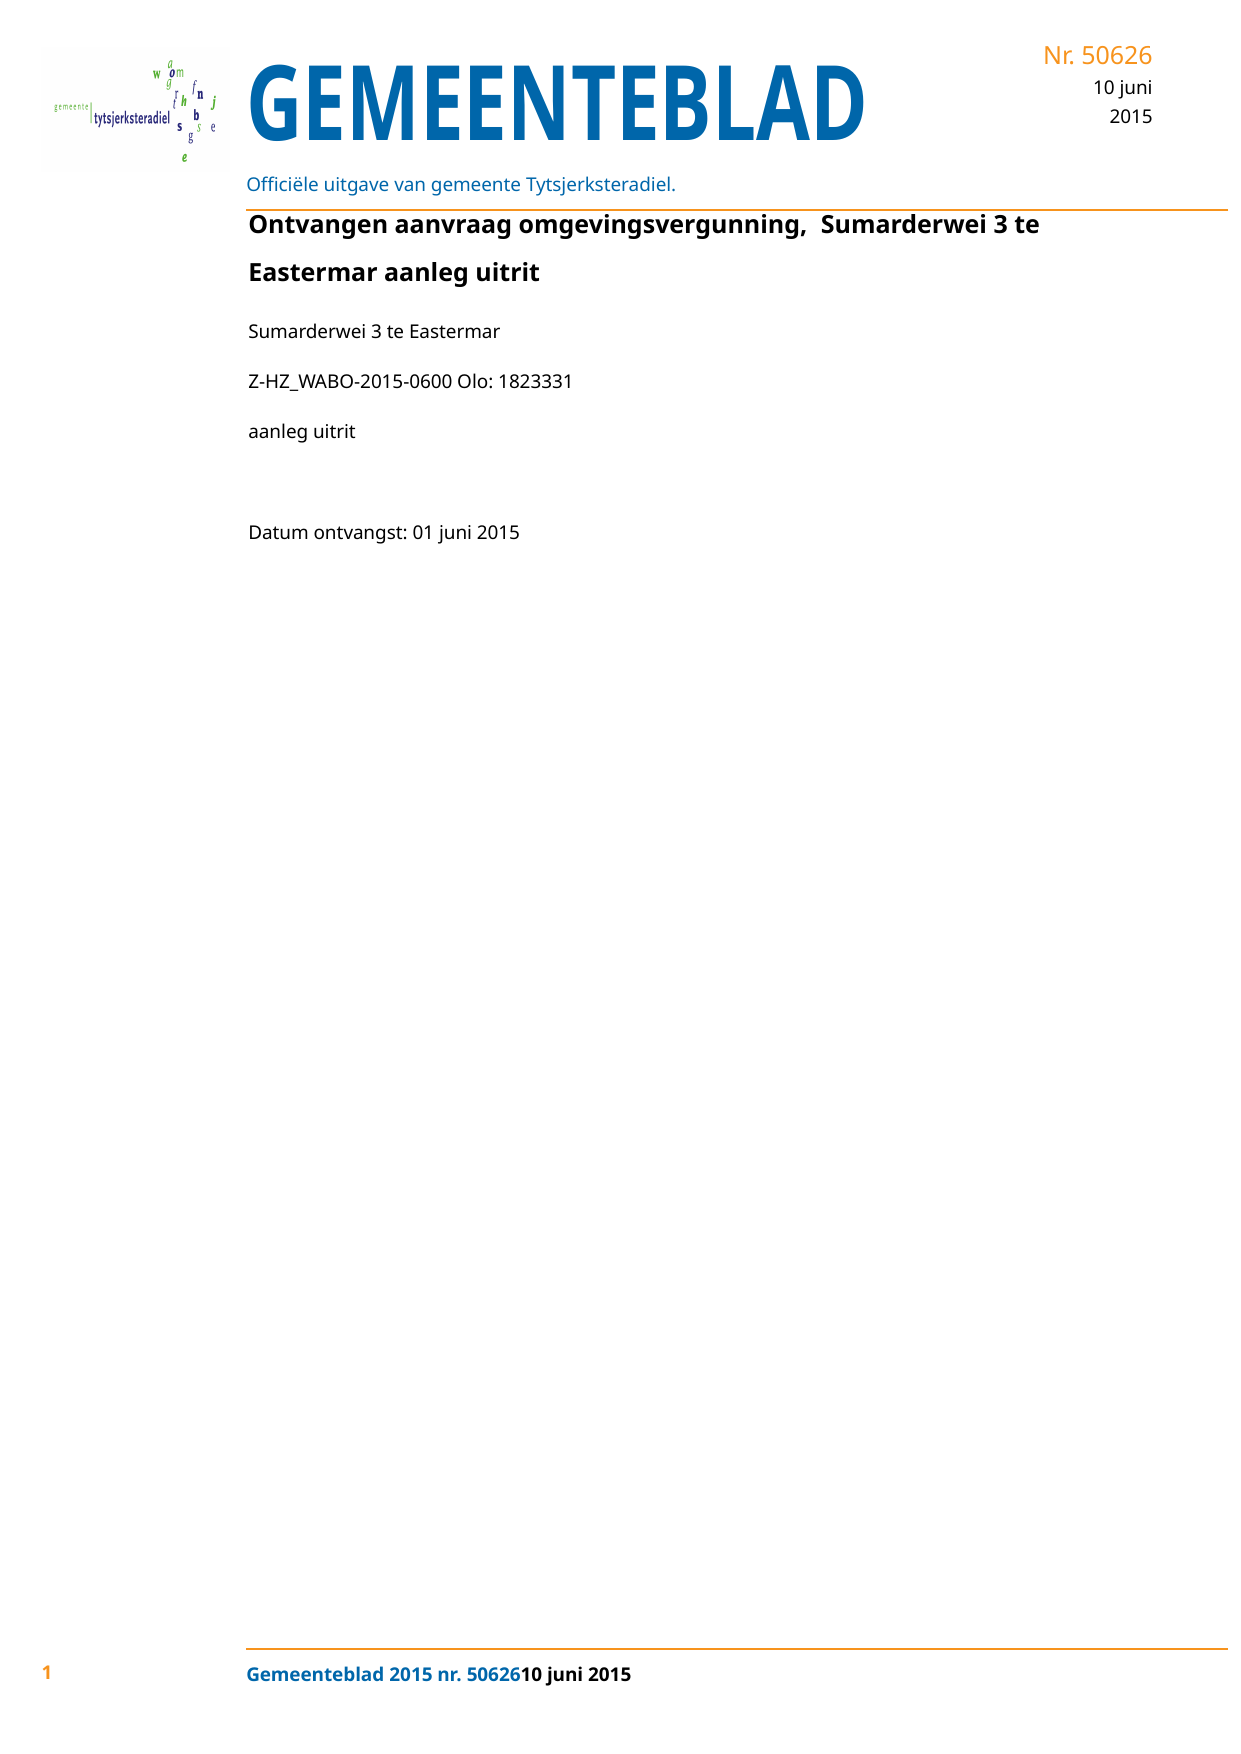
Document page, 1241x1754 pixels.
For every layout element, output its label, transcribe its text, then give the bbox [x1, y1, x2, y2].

picture [41, 47, 231, 172]
text aanleg uitrit [248, 419, 1152, 444]
text Sumarderwei 3 te Eastermar [248, 318, 1152, 344]
text Datum ontvangst: 01 juni 2015 [248, 519, 1152, 545]
text Ontvangen aanvraag omgevingsvergunning, Sumarderwei 3 te Eastermar aanleg uitrit [248, 211, 1152, 288]
text Z-HZ_WABO-2015-0600 Olo: 1823331 [248, 368, 1152, 394]
